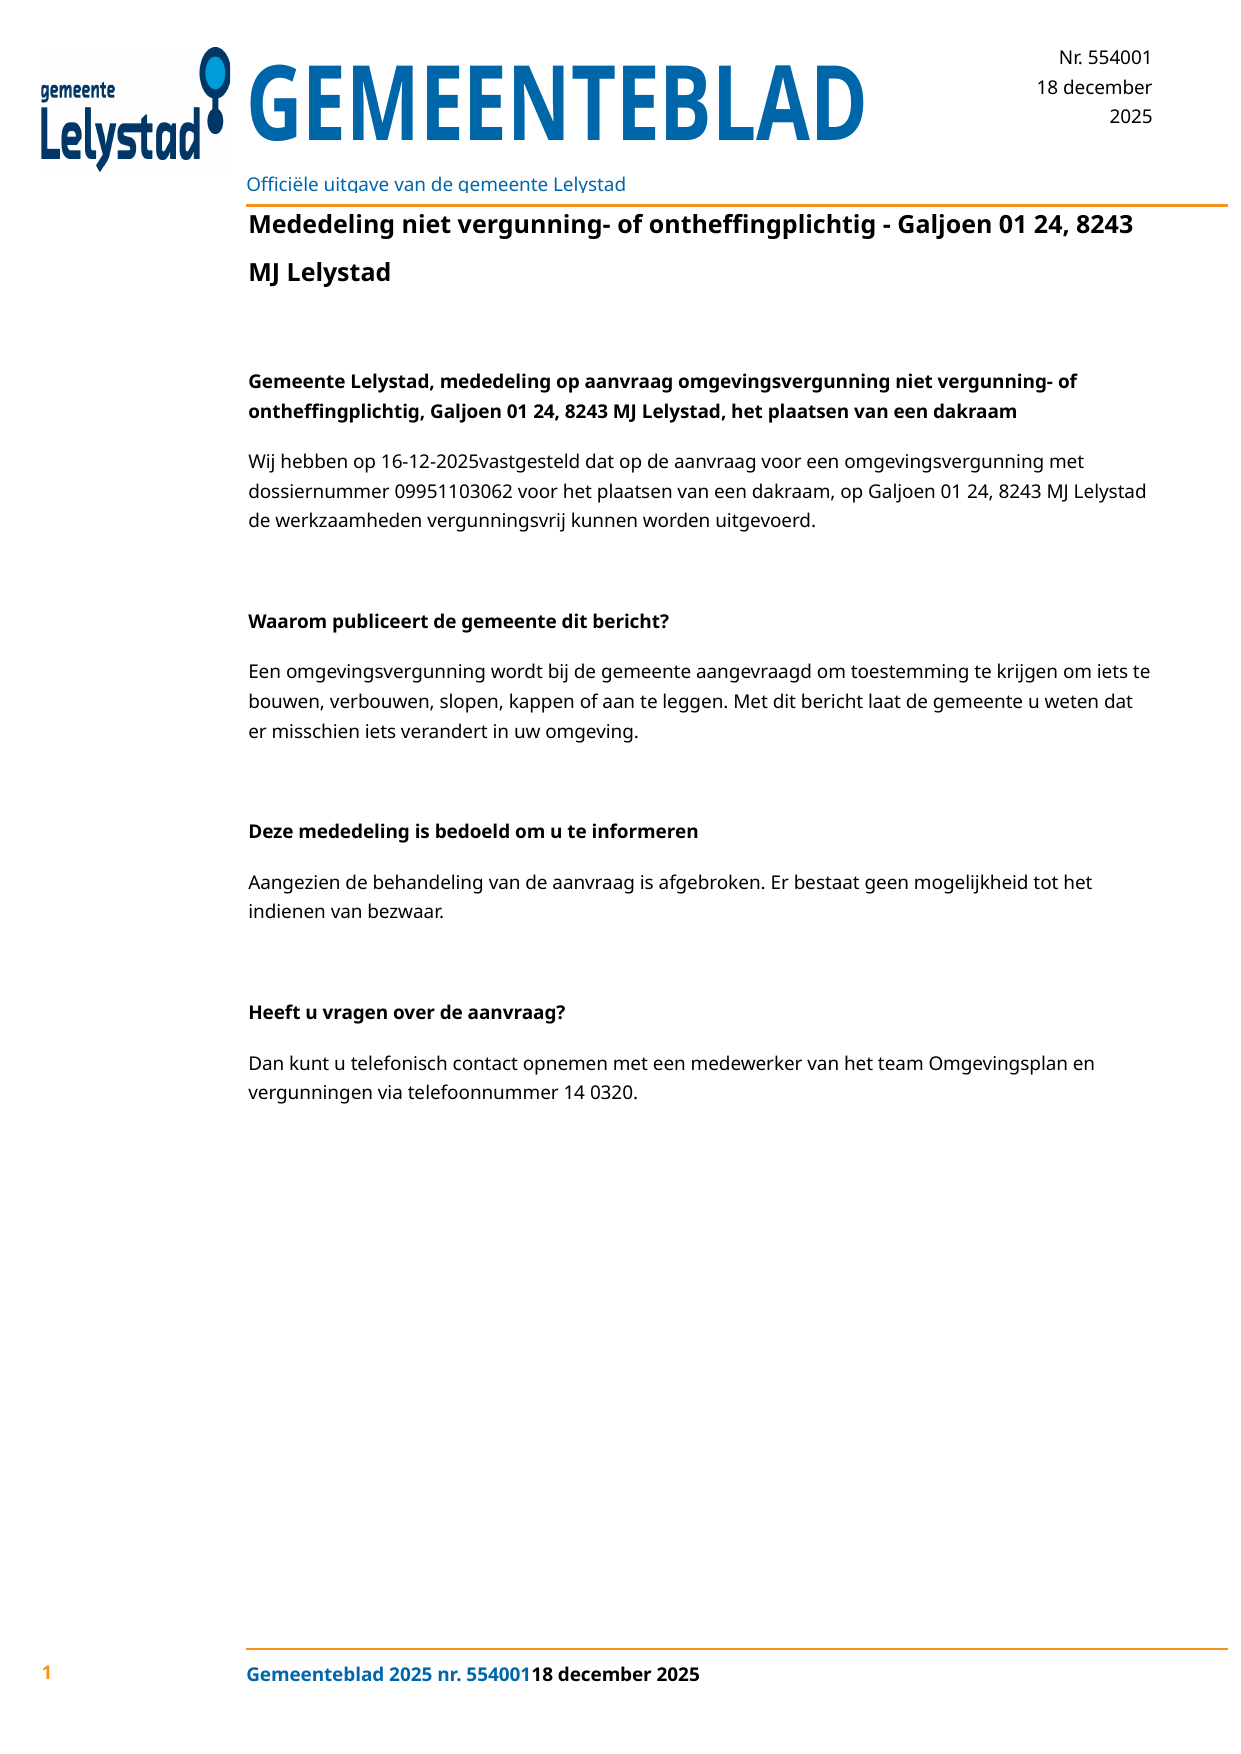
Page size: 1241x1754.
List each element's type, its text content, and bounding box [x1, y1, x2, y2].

text Deze mededeling is bedoeld om u te informeren [248, 819, 1152, 844]
text Gemeente Lelystad, mededeling op aanvraag omgevingsvergunning niet vergunning- of ontheffingplichtig, Galjoen 01 24, 8243 MJ Lelystad, het plaatsen van een dakraam [248, 368, 1152, 424]
text Dan kunt u telefonisch contact opnemen met een medewerker van het team Omgevingsplan en vergunningen via telefoonnummer 14 0320. [248, 1050, 1152, 1105]
text Een omgevingsvergunning wordt bij de gemeente aangevraagd om toestemming te krijgen om iets te bouwen, verbouwen, slopen, kappen of aan te leggen. Met dit bericht laat de gemeente u weten dat er misschien iets verandert in uw omgeving. [248, 659, 1152, 744]
text Heeft u vragen over de aanvraag? [248, 999, 1152, 1025]
text Waarom publiceert de gemeente dit bericht? [248, 608, 1152, 634]
text Mededeling niet vergunning- of ontheffingplichtig - Galjoen 01 24, 8243 MJ Lelystad [248, 207, 1152, 288]
text Aangezien de behandeling van de aanvraag is afgebroken. Er bestaat geen mogelijkheid tot het indienen van bezwaar. [248, 869, 1152, 924]
picture [41, 47, 231, 172]
text Wij hebben op 16-12-2025vastgesteld dat op de aanvraag voor een omgevingsvergunning met dossiernummer 09951103062 voor het plaatsen van een dakraam, op Galjoen 01 24, 8243 MJ Lelystad de werkzaamheden vergunningsvrij kunnen worden uitgevoerd. [248, 448, 1152, 533]
